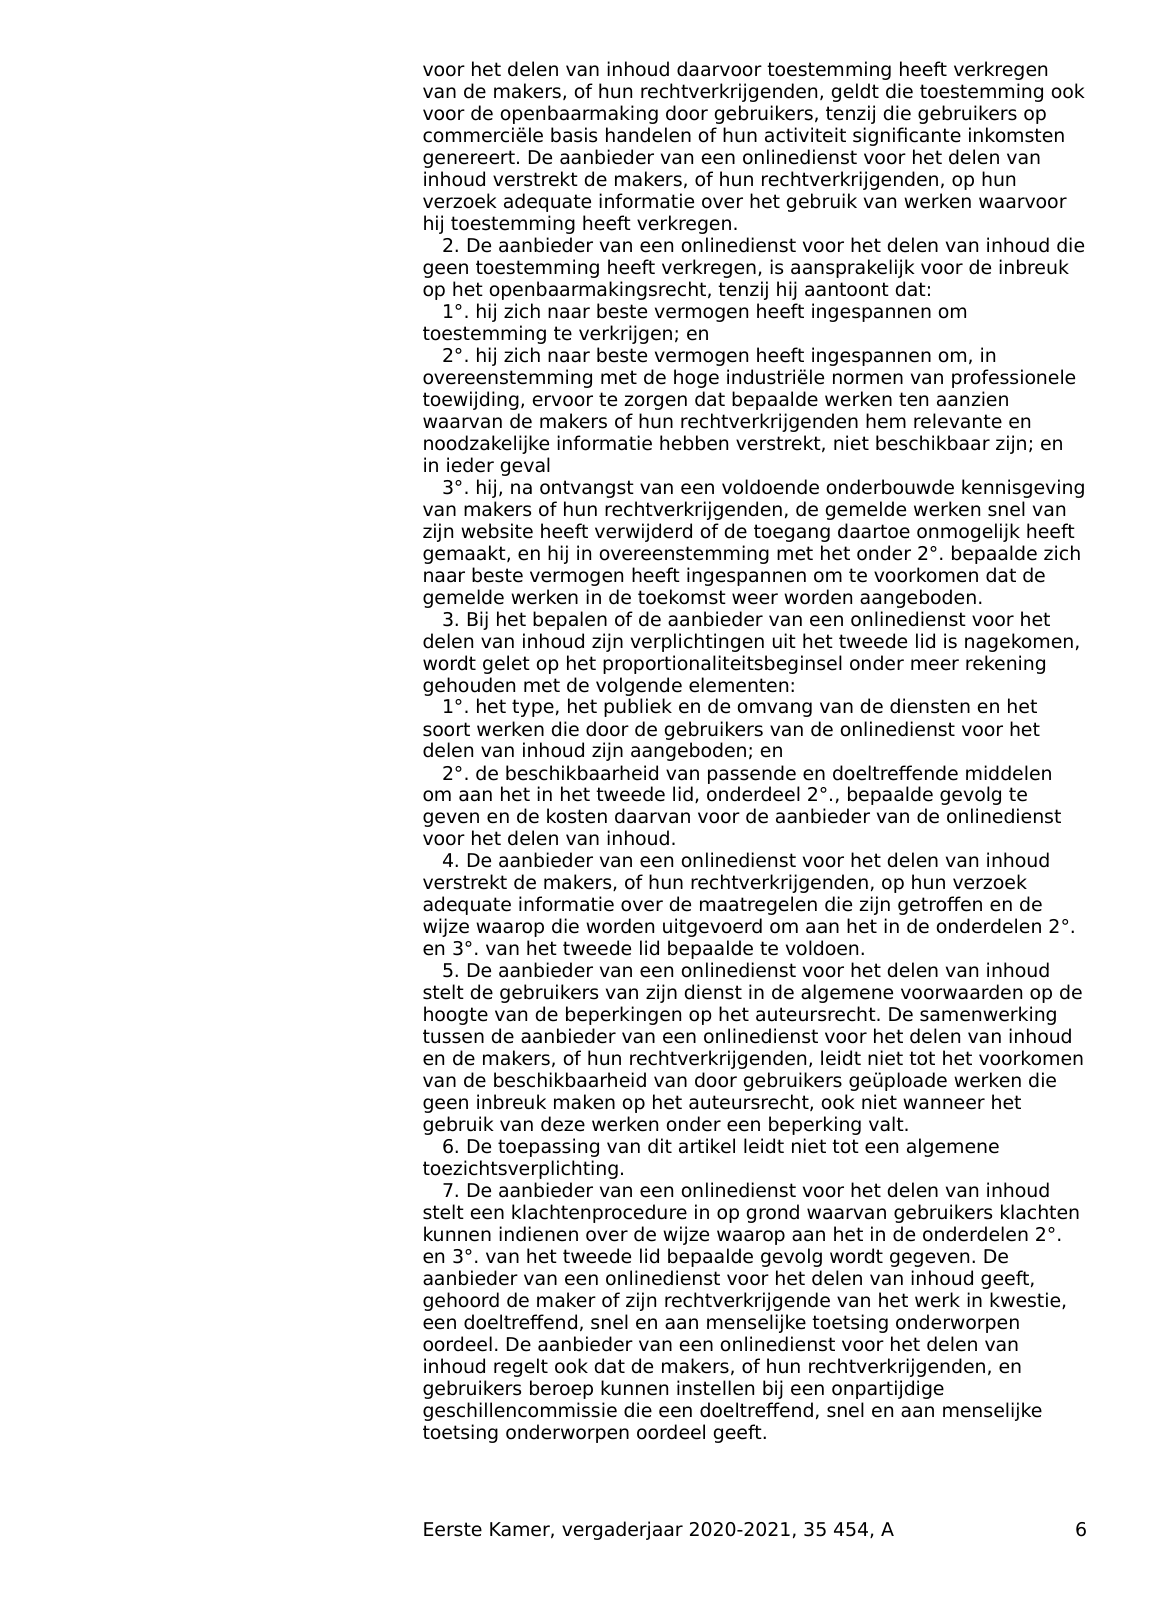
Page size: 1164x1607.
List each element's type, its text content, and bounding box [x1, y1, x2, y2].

text 4. De aanbieder van een onlinedienst voor het delen van inhoud verstrekt de makers, of hun rechtverkrijgenden, op hun verzoek adequate informatie over de maatregelen die zijn getroffen en de wijze waarop die worden uitgevoerd om aan het in de onderdelen 2°. en 3°. van het tweede lid bepaalde te voldoen. [422, 850, 1087, 960]
text 2. De aanbieder van een onlinedienst voor het delen van inhoud die geen toestemming heeft verkregen, is aansprakelijk voor de inbreuk op het openbaarmakingsrecht, tenzij hij aantoont dat: [422, 235, 1087, 301]
text 6. De toepassing van dit artikel leidt niet tot een algemene toezichtsverplichting. [422, 1136, 1087, 1180]
text 2°. de beschikbaarheid van passende en doeltreffende middelen om aan het in het tweede lid, onderdeel 2°., bepaalde gevolg te geven en de kosten daarvan voor de aanbieder van de onlinedienst voor het delen van inhoud. [422, 762, 1087, 850]
text 2°. hij zich naar beste vermogen heeft ingespannen om, in overeenstemming met de hoge industriële normen van professionele toewijding, ervoor te zorgen dat bepaalde werken ten aanzien waarvan de makers of hun rechtverkrijgenden hem relevante en noodzakelijke informatie hebben verstrekt, niet beschikbaar zijn; en in ieder geval [422, 345, 1087, 477]
text 3°. hij, na ontvangst van een voldoende onderbouwde kennisgeving van makers of hun rechtverkrijgenden, de gemelde werken snel van zijn website heeft verwijderd of de toegang daartoe onmogelijk heeft gemaakt, en hij in overeenstemming met het onder 2°. bepaalde zich naar beste vermogen heeft ingespannen om te voorkomen dat de gemelde werken in de toekomst weer worden aangeboden. [422, 477, 1087, 608]
text 5. De aanbieder van een onlinedienst voor het delen van inhoud stelt de gebruikers van zijn dienst in de algemene voorwaarden op de hoogte van de beperkingen op het auteursrecht. De samenwerking tussen de aanbieder van een onlinedienst voor het delen van inhoud en de makers, of hun rechtverkrijgenden, leidt niet tot het voorkomen van de beschikbaarheid van door gebruikers geüploade werken die geen inbreuk maken op het auteursrecht, ook niet wanneer het gebruik van deze werken onder een beperking valt. [422, 960, 1087, 1136]
text 3. Bij het bepalen of de aanbieder van een onlinedienst voor het delen van inhoud zijn verplichtingen uit het tweede lid is nagekomen, wordt gelet op het proportionaliteitsbeginsel onder meer rekening gehouden met de volgende elementen: [422, 608, 1087, 696]
text 1°. het type, het publiek en de omvang van de diensten en het soort werken die door de gebruikers van de onlinedienst voor het delen van inhoud zijn aangeboden; en [422, 696, 1087, 762]
text voor het delen van inhoud daarvoor toestemming heeft verkregen van de makers, of hun rechtverkrijgenden, geldt die toestemming ook voor de openbaarmaking door gebruikers, tenzij die gebruikers op commerciële basis handelen of hun activiteit significante inkomsten genereert. De aanbieder van een onlinedienst voor het delen van inhoud verstrekt de makers, of hun rechtverkrijgenden, op hun verzoek adequate informatie over het gebruik van werken waarvoor hij toestemming heeft verkregen. [422, 59, 1087, 235]
text 7. De aanbieder van een onlinedienst voor het delen van inhoud stelt een klachtenprocedure in op grond waarvan gebruikers klachten kunnen indienen over de wijze waarop aan het in de onderdelen 2°. en 3°. van het tweede lid bepaalde gevolg wordt gegeven. De aanbieder van een onlinedienst voor het delen van inhoud geeft, gehoord de maker of zijn rechtverkrijgende van het werk in kwestie, een doeltreffend, snel en aan menselijke toetsing onderworpen oordeel. De aanbieder van een onlinedienst voor het delen van inhoud regelt ook dat de makers, of hun rechtverkrijgenden, en gebruikers beroep kunnen instellen bij een onpartijdige geschillencommissie die een doeltreffend, snel en aan menselijke toetsing onderworpen oordeel geeft. [422, 1180, 1087, 1444]
text 1°. hij zich naar beste vermogen heeft ingespannen om toestemming te verkrijgen; en [422, 301, 1087, 345]
